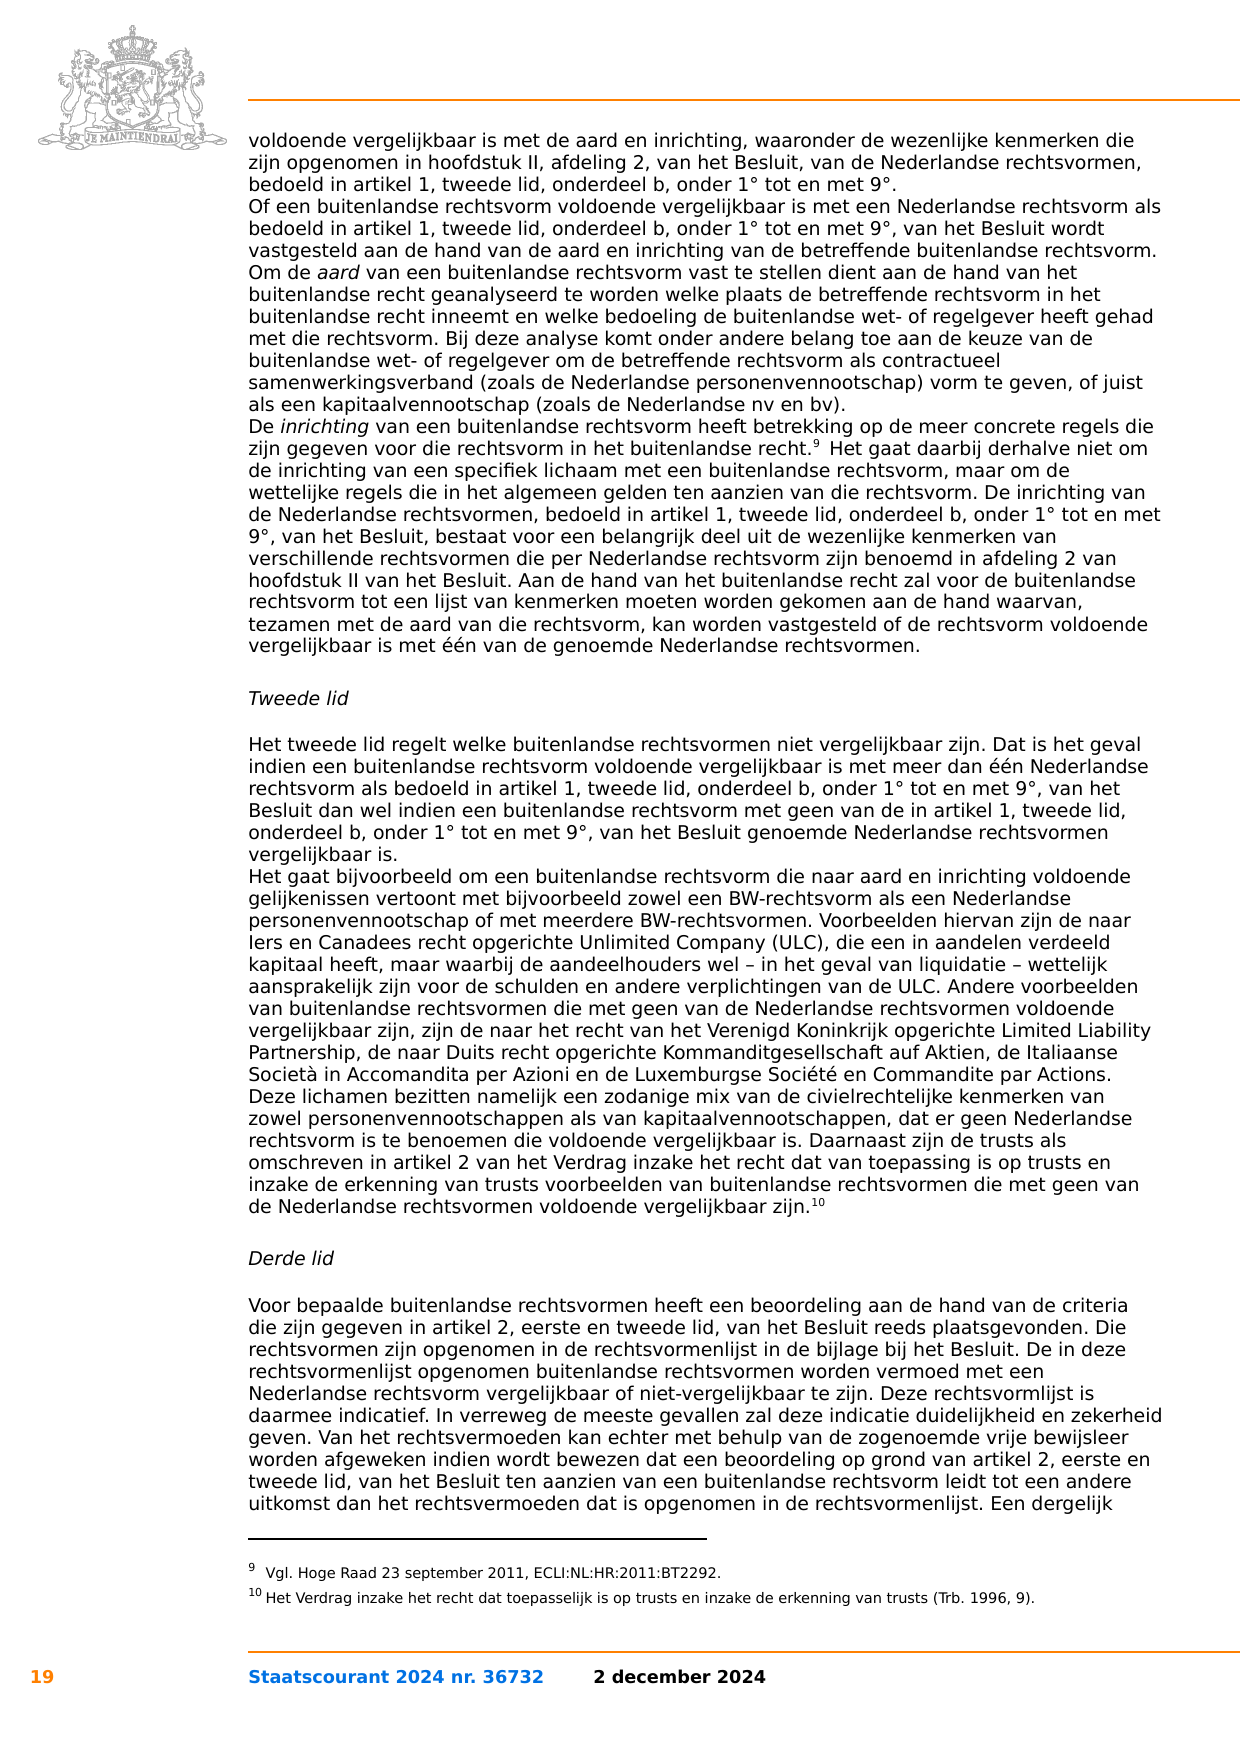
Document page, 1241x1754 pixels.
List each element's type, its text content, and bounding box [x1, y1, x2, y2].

subtitle Derde lid [248, 1248, 1163, 1270]
text Of een buitenlandse rechtsvorm voldoende vergelijkbaar is met een Nederlandse rechtsvorm als bedoeld in artikel 1, tweede lid, onderdeel b, onder 1° tot en met 9°, van het Besluit wordt vastgesteld aan de hand van de aard en inrichting van de betreffende buitenlandse rechtsvorm. Om de aard van een buitenlandse rechtsvorm vast te stellen dient aan de hand van het buitenlandse recht geanalyseerd te worden welke plaats de betreffende rechtsvorm in het buitenlandse recht inneemt en welke bedoeling de buitenlandse wet- of regelgever heeft gehad met die rechtsvorm. Bij deze analyse komt onder andere belang toe aan de keuze van de buitenlandse wet- of regelgever om de betreffende rechtsvorm als contractueel samenwerkingsverband (zoals de Nederlandse personenvennootschap) vorm te geven, of juist als een kapitaalvennootschap (zoals de Nederlandse nv en bv). [248, 196, 1163, 416]
text Het gaat bijvoorbeeld om een buitenlandse rechtsvorm die naar aard en inrichting voldoende gelijkenissen vertoont met bijvoorbeeld zowel een BW-rechtsvorm als een Nederlandse personenvennootschap of met meerdere BW-rechtsvormen. Voorbeelden hiervan zijn de naar Iers en Canadees recht opgerichte Unlimited Company (ULC), die een in aandelen verdeeld kapitaal heeft, maar waarbij de aandeelhouders wel – in het geval van liquidatie – wettelijk aansprakelijk zijn voor de schulden en andere verplichtingen van de ULC. Andere voorbeelden van buitenlandse rechtsvormen die met geen van de Nederlandse rechtsvormen voldoende vergelijkbaar zijn, zijn de naar het recht van het Verenigd Koninkrijk opgerichte Limited Liability Partnership, de naar Duits recht opgerichte Kommanditgesellschaft auf Aktien, de Italiaanse Società in Accomandita per Azioni en de Luxemburgse Société en Commandite par Actions. Deze lichamen bezitten namelijk een zodanige mix van de civielrechtelijke kenmerken van zowel personenvennootschappen als van kapitaalvennootschappen, dat er geen Nederlandse rechtsvorm is te benoemen die voldoende vergelijkbaar is. Daarnaast zijn de trusts als omschreven in artikel 2 van het Verdrag inzake het recht dat van toepassing is op trusts en inzake de erkenning van trusts voorbeelden van buitenlandse rechtsvormen die met geen van de Nederlandse rechtsvormen voldoende vergelijkbaar zijn. [248, 866, 1163, 1218]
text De inrichting van een buitenlandse rechtsvorm heeft betrekking op de meer concrete regels die zijn gegeven voor die rechtsvorm in het buitenlandse recht. Het gaat daarbij derhalve niet om de inrichting van een specifiek lichaam met een buitenlandse rechtsvorm, maar om de wettelijke regels die in het algemeen gelden ten aanzien van die rechtsvorm. De inrichting van de Nederlandse rechtsvormen, bedoeld in artikel 1, tweede lid, onderdeel b, onder 1° tot en met 9°, van het Besluit, bestaat voor een belangrijk deel uit de wezenlijke kenmerken van verschillende rechtsvormen die per Nederlandse rechtsvorm zijn benoemd in afdeling 2 van hoofdstuk II van het Besluit. Aan de hand van het buitenlandse recht zal voor de buitenlandse rechtsvorm tot een lijst van kenmerken moeten worden gekomen aan de hand waarvan, tezamen met de aard van die rechtsvorm, kan worden vastgesteld of de rechtsvorm voldoende vergelijkbaar is met één van de genoemde Nederlandse rechtsvormen. [248, 416, 1163, 657]
text Het tweede lid regelt welke buitenlandse rechtsvormen niet vergelijkbaar zijn. Dat is het geval indien een buitenlandse rechtsvorm voldoende vergelijkbaar is met meer dan één Nederlandse rechtsvorm als bedoeld in artikel 1, tweede lid, onderdeel b, onder 1° tot en met 9°, van het Besluit dan wel indien een buitenlandse rechtsvorm met geen van de in artikel 1, tweede lid, onderdeel b, onder 1° tot en met 9°, van het Besluit genoemde Nederlandse rechtsvormen vergelijkbaar is. [248, 734, 1163, 866]
text Voor bepaalde buitenlandse rechtsvormen heeft een beoordeling aan de hand van de criteria die zijn gegeven in artikel 2, eerste en tweede lid, van het Besluit reeds plaatsgevonden. Die rechtsvormen zijn opgenomen in de rechtsvormenlijst in de bijlage bij het Besluit. De in deze rechtsvormenlijst opgenomen buitenlandse rechtsvormen worden vermoed met een Nederlandse rechtsvorm vergelijkbaar of niet-vergelijkbaar te zijn. Deze rechtsvormlijst is daarmee indicatief. In verreweg de meeste gevallen zal deze indicatie duidelijkheid en zekerheid geven. Van het rechtsvermoeden kan echter met behulp van de zogenoemde vrije bewijsleer worden afgeweken indien wordt bewezen dat een beoordeling op grond van artikel 2, eerste en tweede lid, van het Besluit ten aanzien van een buitenlandse rechtsvorm leidt tot een andere uitkomst dan het rechtsvermoeden dat is opgenomen in de rechtsvormenlijst. Een dergelijk [248, 1295, 1163, 1515]
text voldoende vergelijkbaar is met de aard en inrichting, waaronder de wezenlijke kenmerken die zijn opgenomen in hoofdstuk II, afdeling 2, van het Besluit, van de Nederlandse rechtsvormen, bedoeld in artikel 1, tweede lid, onderdeel b, onder 1° tot en met 9°. [248, 130, 1163, 196]
text Vgl. Hoge Raad 23 september 2011, ECLI:NL:HR:2011:BT2292. [248, 1561, 1163, 1583]
text Het Verdrag inzake het recht dat toepasselijk is op trusts en inzake de erkenning van trusts (Trb. 1996, 9). [248, 1586, 1163, 1608]
picture [38, 25, 227, 150]
subtitle Tweede lid [248, 687, 1163, 709]
